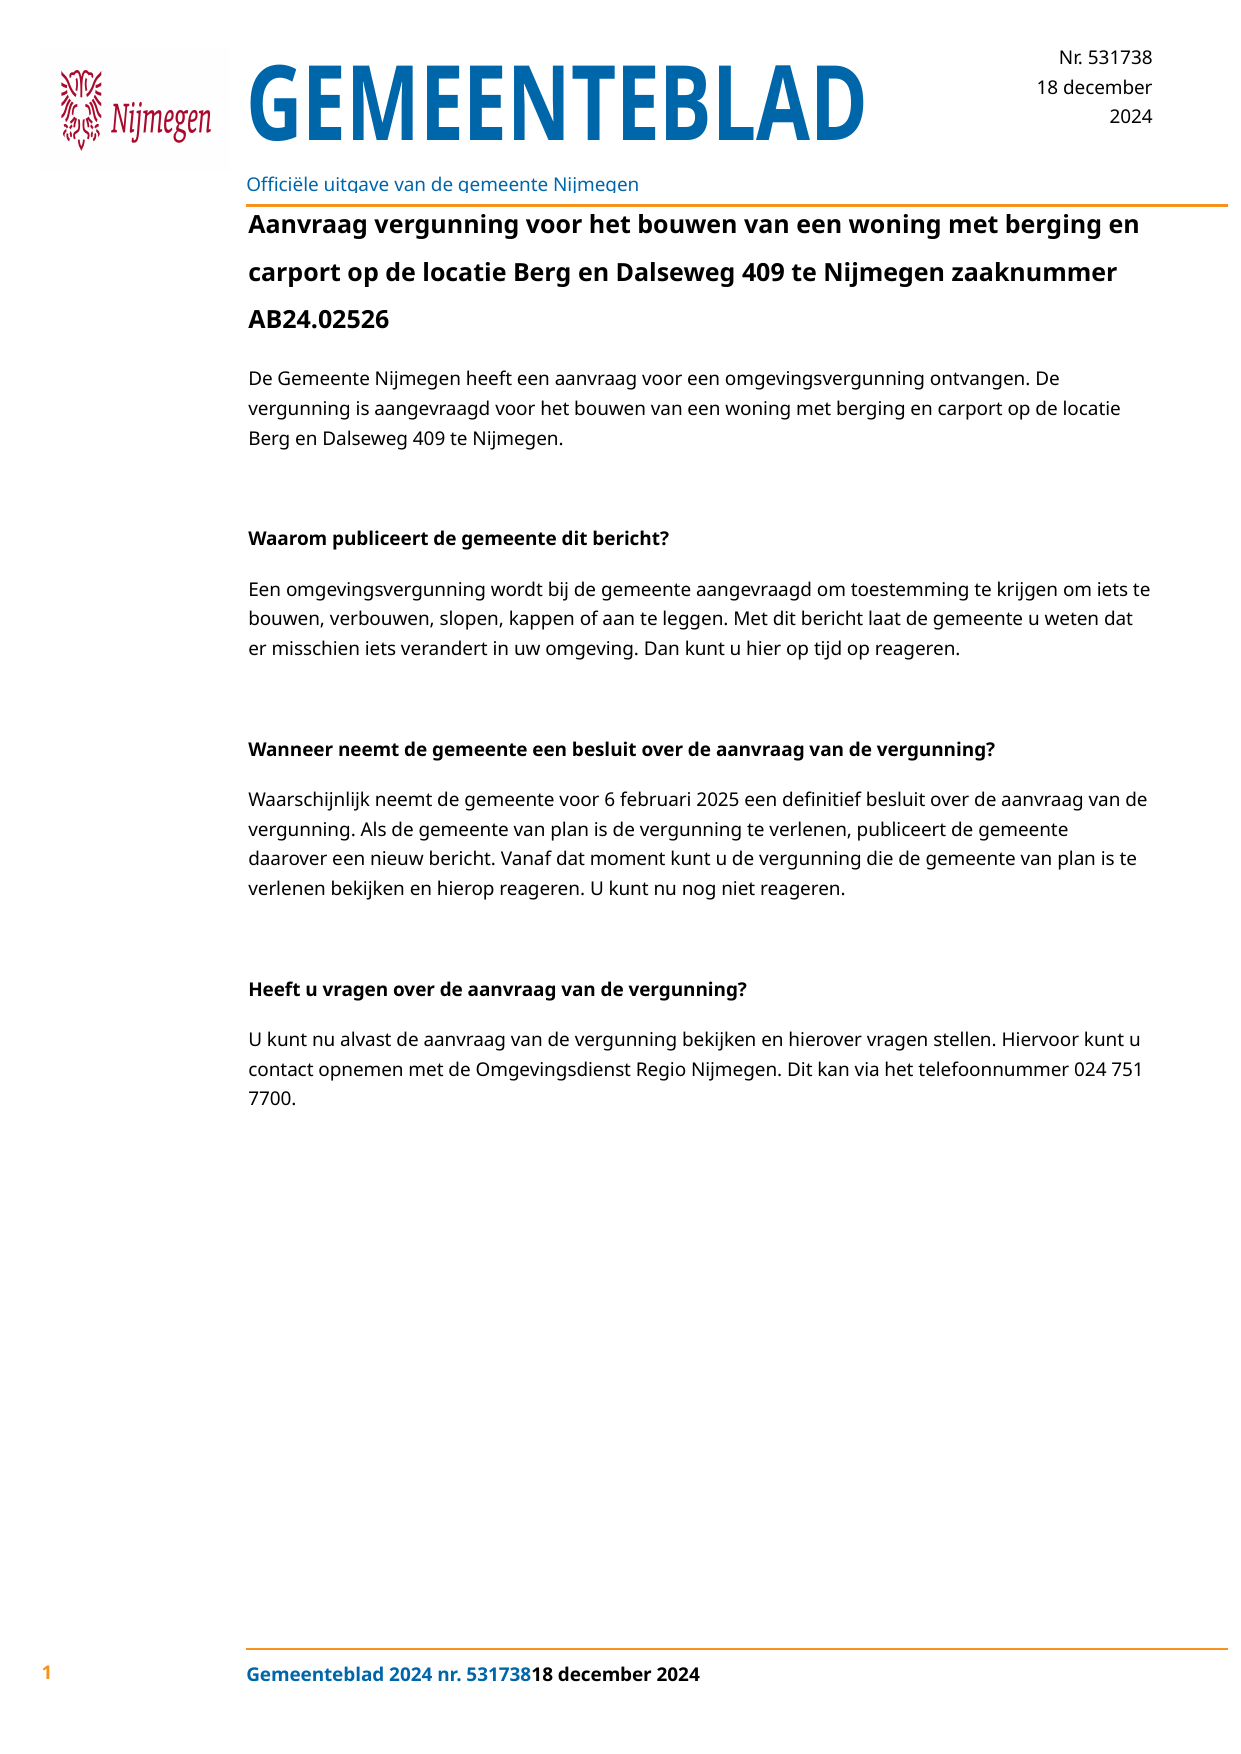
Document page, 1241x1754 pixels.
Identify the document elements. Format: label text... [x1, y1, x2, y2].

text Heeft u vragen over de aanvraag van de vergunning? [248, 976, 1152, 1002]
text Een omgevingsvergunning wordt bij de gemeente aangevraagd om toestemming te krijgen om iets te bouwen, verbouwen, slopen, kappen of aan te leggen. Met dit bericht laat de gemeente u weten dat er misschien iets verandert in uw omgeving. Dan kunt u hier op tijd op reageren. [248, 576, 1152, 661]
text Waarom publiceert de gemeente dit bericht? [248, 526, 1152, 551]
text Wanneer neemt de gemeente een besluit over de aanvraag van de vergunning? [248, 736, 1152, 762]
picture [41, 47, 231, 172]
text Aanvraag vergunning voor het bouwen van een woning met berging en carport op de locatie Berg en Dalseweg 409 te Nijmegen zaaknummer AB24.02526 [248, 207, 1152, 336]
text De Gemeente Nijmegen heeft een aanvraag voor een omgevingsvergunning ontvangen. De vergunning is aangevraagd voor het bouwen van een woning met berging en carport op de locatie Berg en Dalseweg 409 te Nijmegen. [248, 366, 1152, 450]
text U kunt nu alvast de aanvraag van de vergunning bekijken en hierover vragen stellen. Hiervoor kunt u contact opnemen met de Omgevingsdienst Regio Nijmegen. Dit kan via het telefoonnummer 024 751 7700. [248, 1026, 1152, 1111]
text Waarschijnlijk neemt de gemeente voor 6 februari 2025 een definitief besluit over de aanvraag van de vergunning. Als de gemeente van plan is de vergunning te verlenen, publiceert de gemeente daarover een nieuw bericht. Vanaf dat moment kunt u de vergunning die de gemeente van plan is te verlenen bekijken en hierop reageren. U kunt nu nog niet reageren. [248, 786, 1152, 901]
